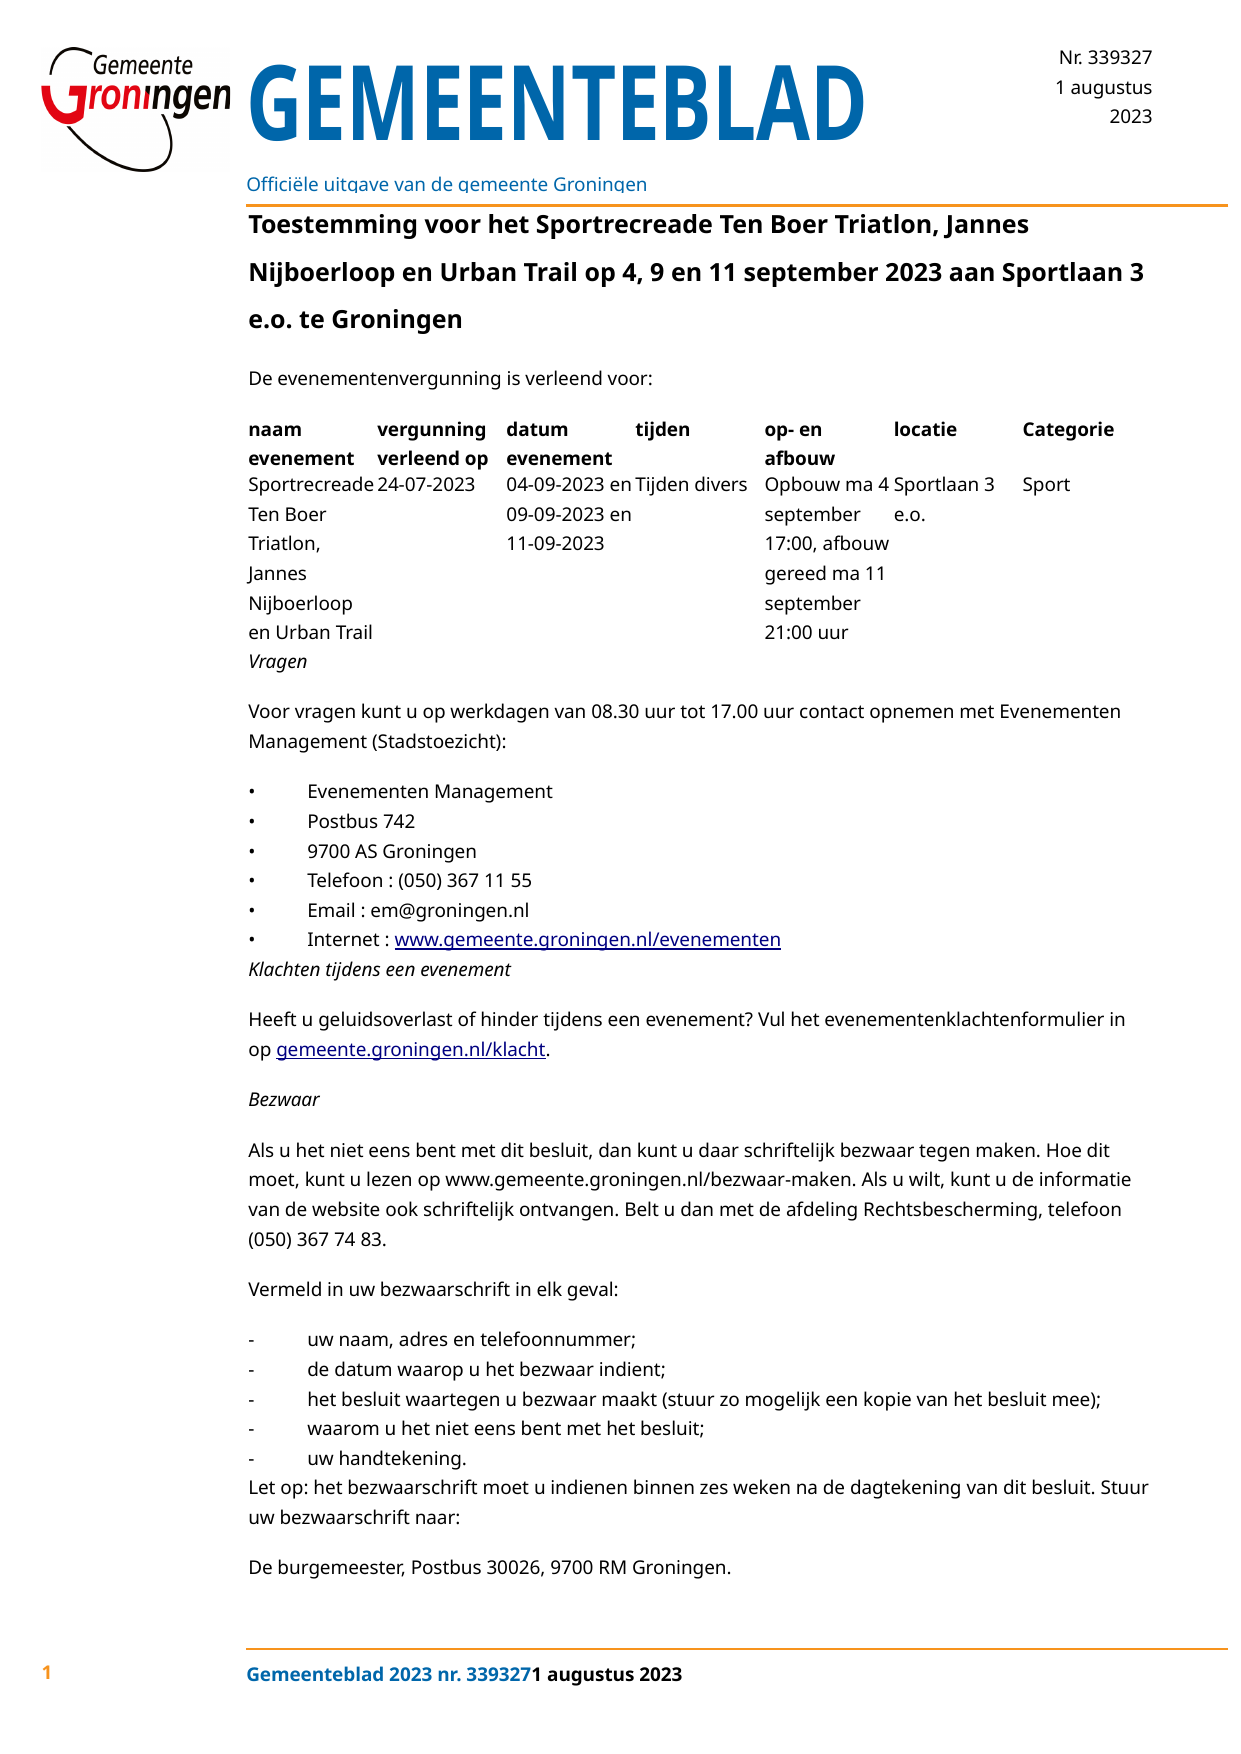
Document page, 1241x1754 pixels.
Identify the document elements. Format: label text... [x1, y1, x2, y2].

table_cell 24-07-2023 [377, 471, 506, 645]
list de datum waarop u het bezwaar indient; [248, 1356, 1152, 1382]
table_cell 04-09-2023 en 09-09-2023 en 11-09-2023 [506, 471, 635, 645]
list 9700 AS Groningen [248, 838, 1152, 863]
text Als u het niet eens bent met dit besluit, dan kunt u daar schriftelijk bezwaar tegen maken. Hoe dit moet, kunt u lezen op www.gemeente.groningen.nl/bezwaar-maken. Als u wilt, kunt u de informatie van de website ook schriftelijk ontvangen. Belt u dan met de afdeling Rechtsbescherming, telefoon (050) 367 74 83. [248, 1137, 1152, 1251]
table_cell Sport [1023, 471, 1152, 645]
text Klachten tijdens een evenement [248, 956, 1152, 982]
list Evenementen Management [248, 779, 1152, 804]
list Internet : www.gemeente.groningen.nl/evenementen [248, 927, 1152, 952]
table_header tijden [635, 416, 764, 471]
table_header locatie [894, 416, 1022, 471]
text Heeft u geluidsoverlast of hinder tijdens een evenement? Vul het evenementenklachtenformulier in op gemeente.groningen.nl/klacht. [248, 1007, 1152, 1062]
list Email : em@groningen.nl [248, 897, 1152, 923]
table_header vergunning verleend op [377, 416, 506, 471]
table_cell Tijden divers [635, 471, 764, 645]
text De evenementenvergunning is verleend voor: [248, 366, 1152, 391]
list het besluit waartegen u bezwaar maakt (stuur zo mogelijk een kopie van het besluit mee); [248, 1386, 1152, 1411]
picture [41, 47, 231, 172]
table_header Categorie [1023, 416, 1152, 471]
list waarom u het niet eens bent met het besluit; [248, 1415, 1152, 1441]
list Postbus 742 [248, 808, 1152, 834]
text Let op: het bezwaarschrift moet u indienen binnen zes weken na de dagtekening van dit besluit. Stuur uw bezwaarschrift naar: [248, 1474, 1152, 1530]
table_cell Opbouw ma 4 september 17:00, afbouw gereed ma 11 september 21:00 uur [764, 471, 893, 645]
text Vermeld in uw bezwaarschrift in elk geval: [248, 1276, 1152, 1302]
table_header op- en afbouw [764, 416, 893, 471]
text Vragen [248, 648, 1152, 674]
text De burgemeester, Postbus 30026, 9700 RM Groningen. [248, 1554, 1152, 1580]
table_header naam evenement [248, 416, 377, 471]
list uw handtekening. [248, 1445, 1152, 1471]
text Toestemming voor het Sportrecreade Ten Boer Triatlon, Jannes Nijboerloop en Urban Trail op 4, 9 en 11 september 2023 aan Sportlaan 3 e.o. te Groningen [248, 207, 1152, 336]
table_cell Sportrecreade Ten Boer Triatlon, Jannes Nijboerloop en Urban Trail [248, 471, 377, 645]
text Bezwaar [248, 1087, 1152, 1112]
table_header datum evenement [506, 416, 635, 471]
list Telefoon : (050) 367 11 55 [248, 867, 1152, 893]
text Voor vragen kunt u op werkdagen van 08.30 uur tot 17.00 uur contact opnemen met Evenementen Management (Stadstoezicht): [248, 699, 1152, 754]
list uw naam, adres en telefoonnummer; [248, 1327, 1152, 1352]
table_cell Sportlaan 3 e.o. [894, 471, 1022, 645]
